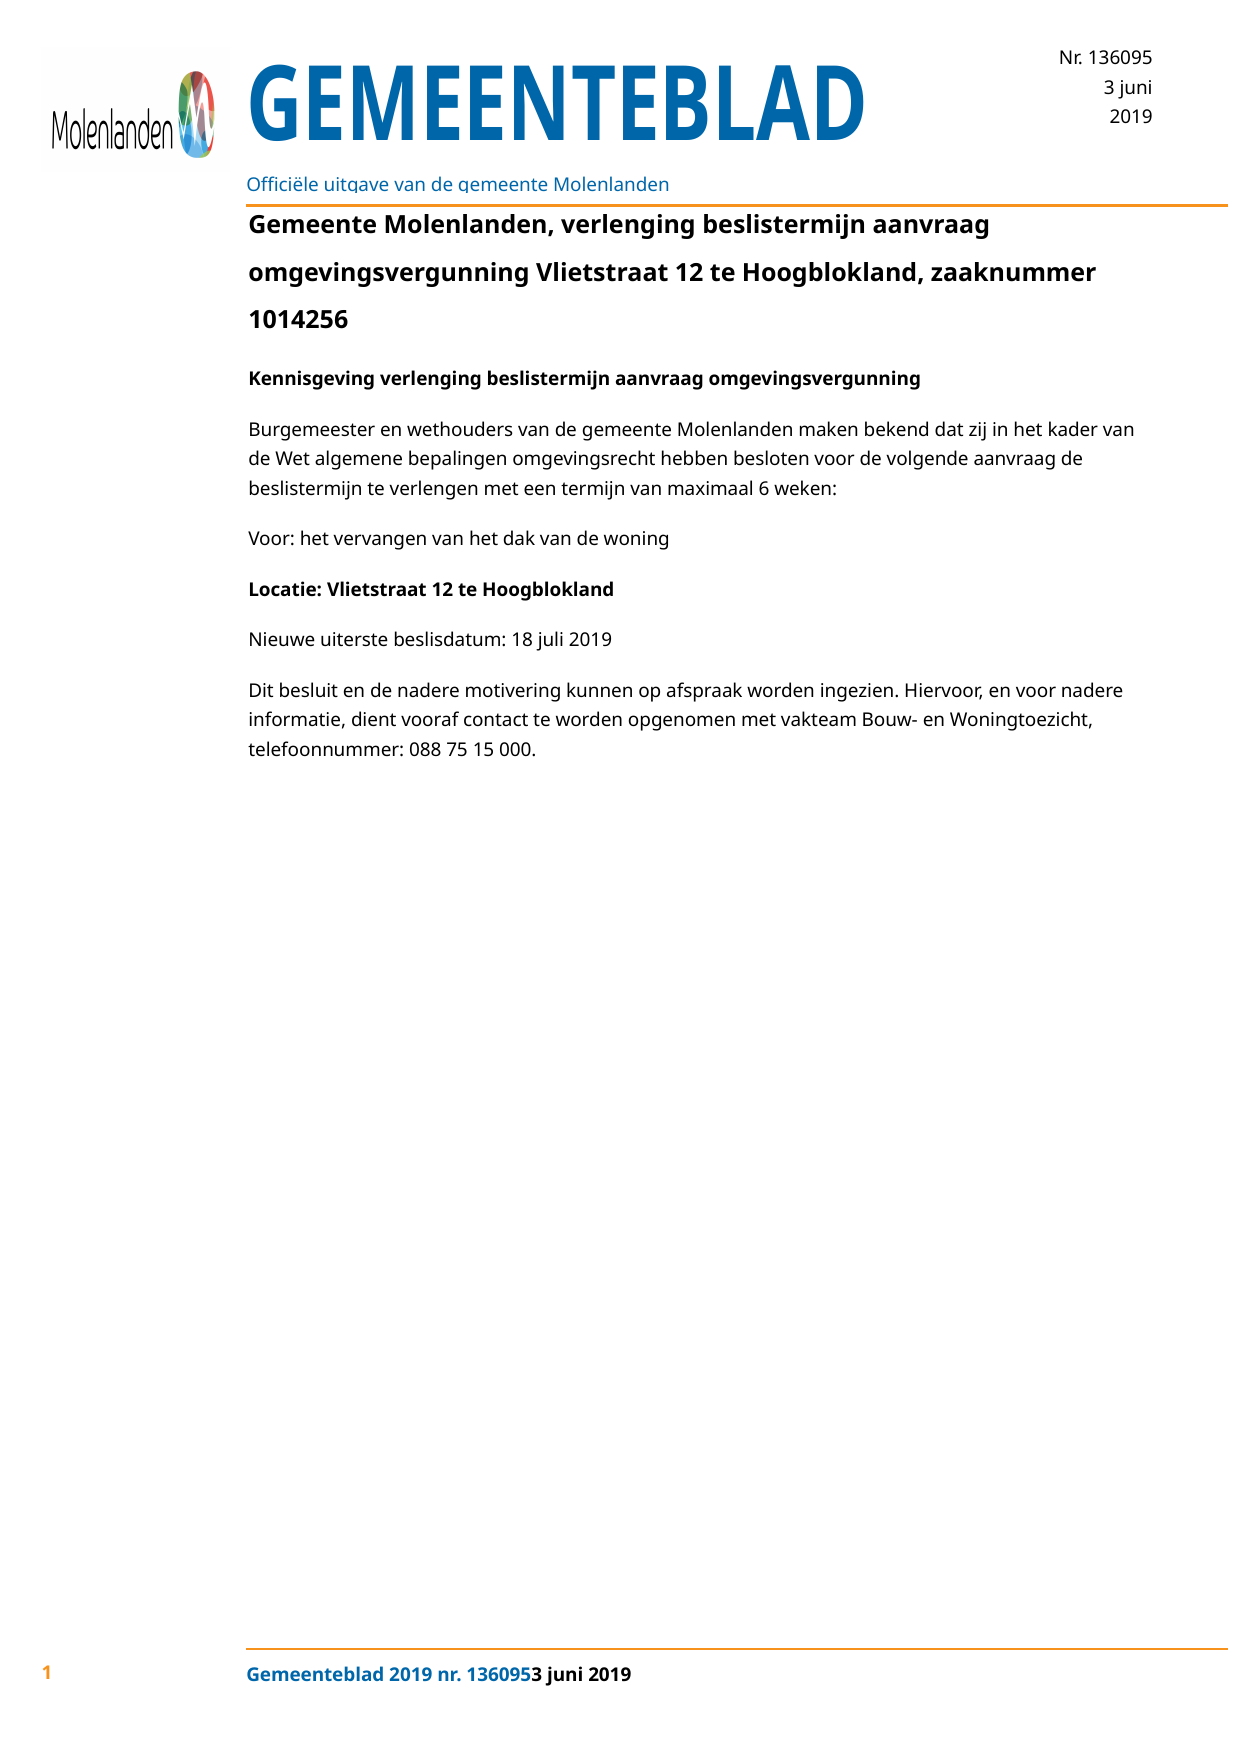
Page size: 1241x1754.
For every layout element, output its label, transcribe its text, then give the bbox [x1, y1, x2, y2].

text Dit besluit en de nadere motivering kunnen op afspraak worden ingezien. Hiervoor, en voor nadere informatie, dient vooraf contact te worden opgenomen met vakteam Bouw- en Woningtoezicht, telefoonnummer: 088 75 15 000. [248, 677, 1152, 762]
text Locatie: Vlietstraat 12 te Hoogblokland [248, 576, 1152, 602]
text Burgemeester en wethouders van de gemeente Molenlanden maken bekend dat zij in het kader van de Wet algemene bepalingen omgevingsrecht hebben besloten voor de volgende aanvraag de beslistermijn te verlengen met een termijn van maximaal 6 weken: [248, 416, 1152, 501]
picture [41, 47, 231, 172]
text Nieuwe uiterste beslisdatum: 18 juli 2019 [248, 626, 1152, 652]
text Gemeente Molenlanden, verlenging beslistermijn aanvraag omgevingsvergunning Vlietstraat 12 te Hoogblokland, zaaknummer 1014256 [248, 207, 1152, 336]
text Kennisgeving verlenging beslistermijn aanvraag omgevingsvergunning [248, 366, 1152, 391]
text Voor: het vervangen van het dak van de woning [248, 526, 1152, 551]
